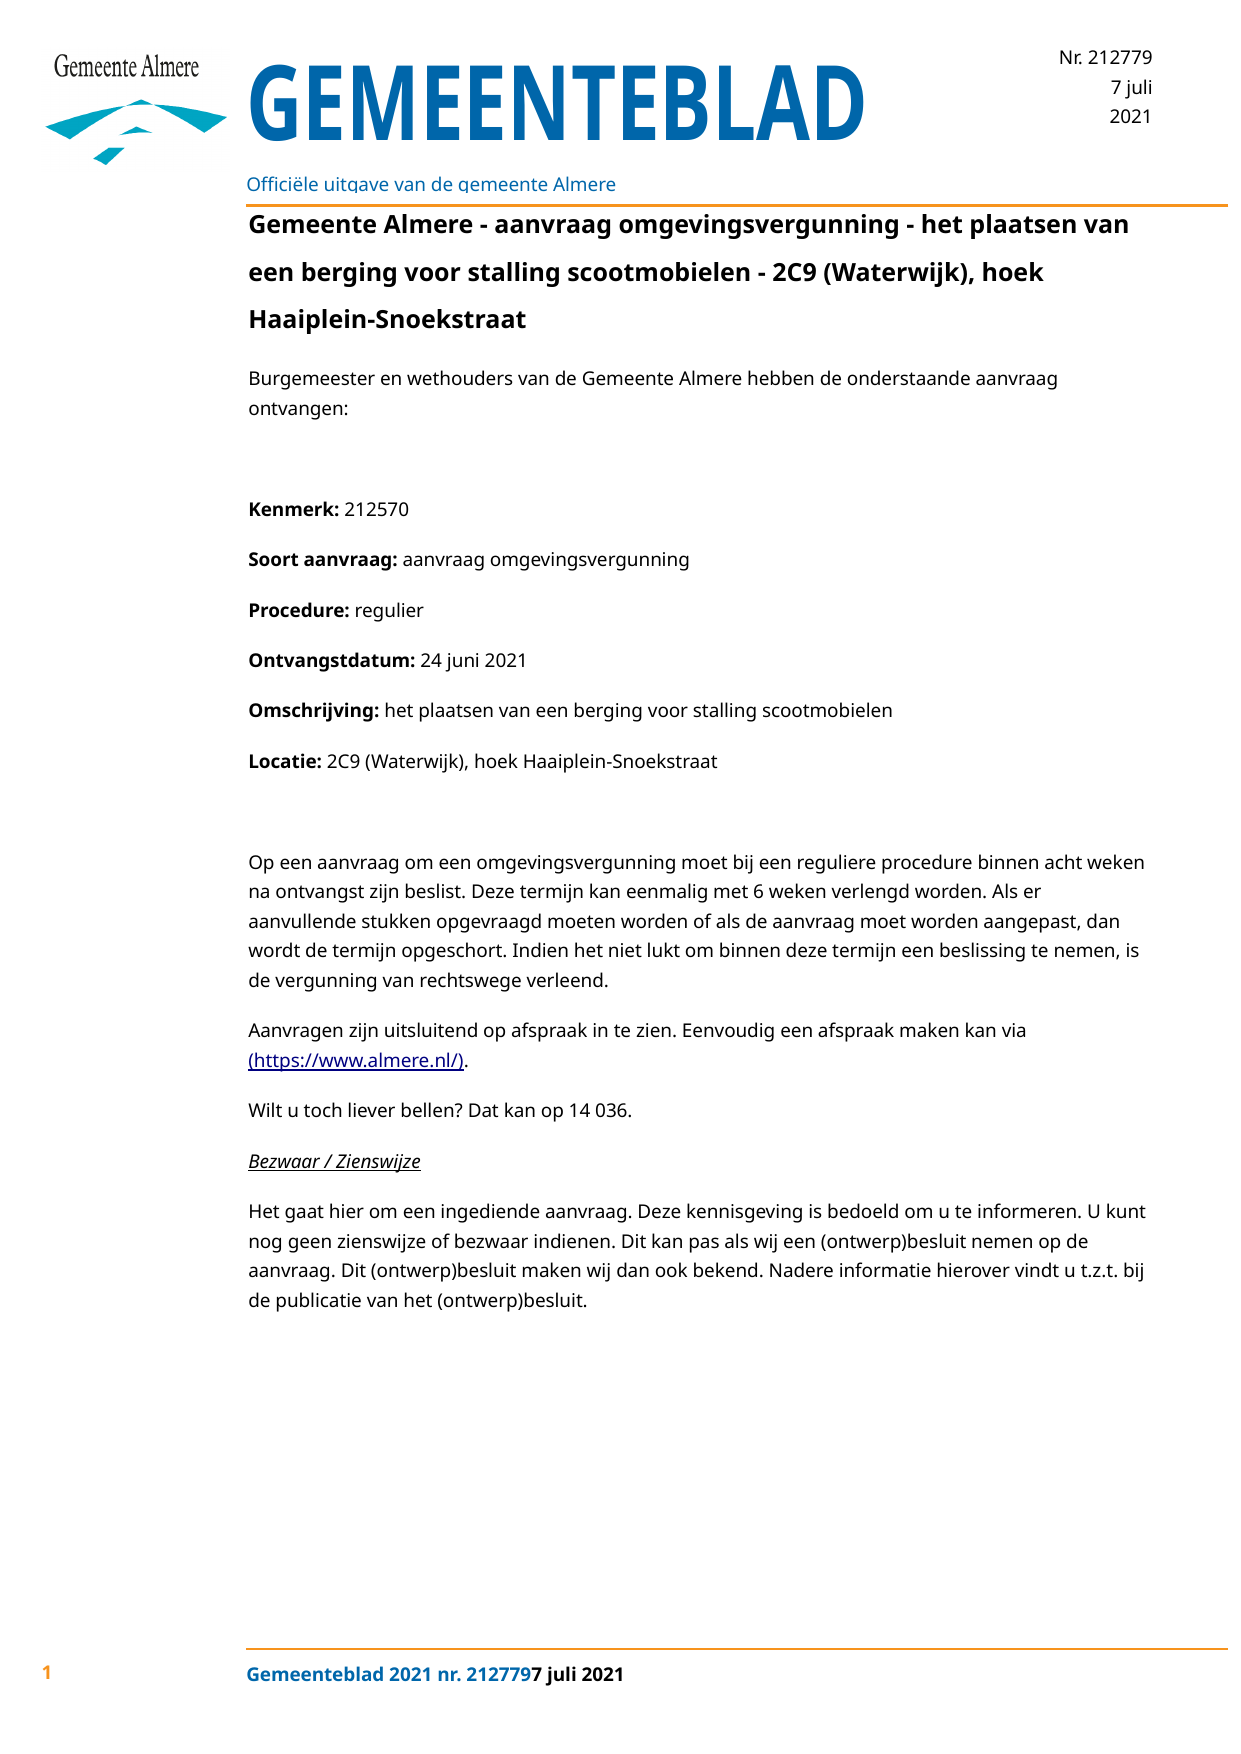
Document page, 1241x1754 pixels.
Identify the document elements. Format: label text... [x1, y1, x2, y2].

text Procedure: regulier [248, 597, 1152, 622]
text Wilt u toch liever bellen? Dat kan op 14 036. [248, 1098, 1152, 1123]
text Locatie: 2C9 (Waterwijk), hoek Haaiplein-Snoekstraat [248, 748, 1152, 774]
picture [41, 47, 231, 172]
text Het gaat hier om een ingediende aanvraag. Deze kennisgeving is bedoeld om u te informeren. U kunt nog geen zienswijze of bezwaar indienen. Dit kan pas als wij een (ontwerp)besluit nemen op de aanvraag. Dit (ontwerp)besluit maken wij dan ook bekend. Nadere informatie hierover vindt u t.z.t. bij de publicatie van het (ontwerp)besluit. [248, 1198, 1152, 1313]
text Aanvragen zijn uitsluitend op afspraak in te zien. Eenvoudig een afspraak maken kan via (https://www.almere.nl/). [248, 1018, 1152, 1073]
text Ontvangstdatum: 24 juni 2021 [248, 647, 1152, 673]
text Omschrijving: het plaatsen van een berging voor stalling scootmobielen [248, 698, 1152, 723]
text Soort aanvraag: aanvraag omgevingsvergunning [248, 546, 1152, 572]
text Gemeente Almere - aanvraag omgevingsvergunning - het plaatsen van een berging voor stalling scootmobielen - 2C9 (Waterwijk), hoek Haaiplein-Snoekstraat [248, 207, 1152, 336]
text Bezwaar / Zienswijze [248, 1148, 1152, 1174]
text Op een aanvraag om een omgevingsvergunning moet bij een reguliere procedure binnen acht weken na ontvangst zijn beslist. Deze termijn kan eenmalig met 6 weken verlengd worden. Als er aanvullende stukken opgevraagd moeten worden of als de aanvraag moet worden aangepast, dan wordt de termijn opgeschort. Indien het niet lukt om binnen deze termijn een beslissing te nemen, is de vergunning van rechtswege verleend. [248, 849, 1152, 993]
text Burgemeester en wethouders van de Gemeente Almere hebben de onderstaande aanvraag ontvangen: [248, 366, 1152, 421]
text Kenmerk: 212570 [248, 496, 1152, 522]
